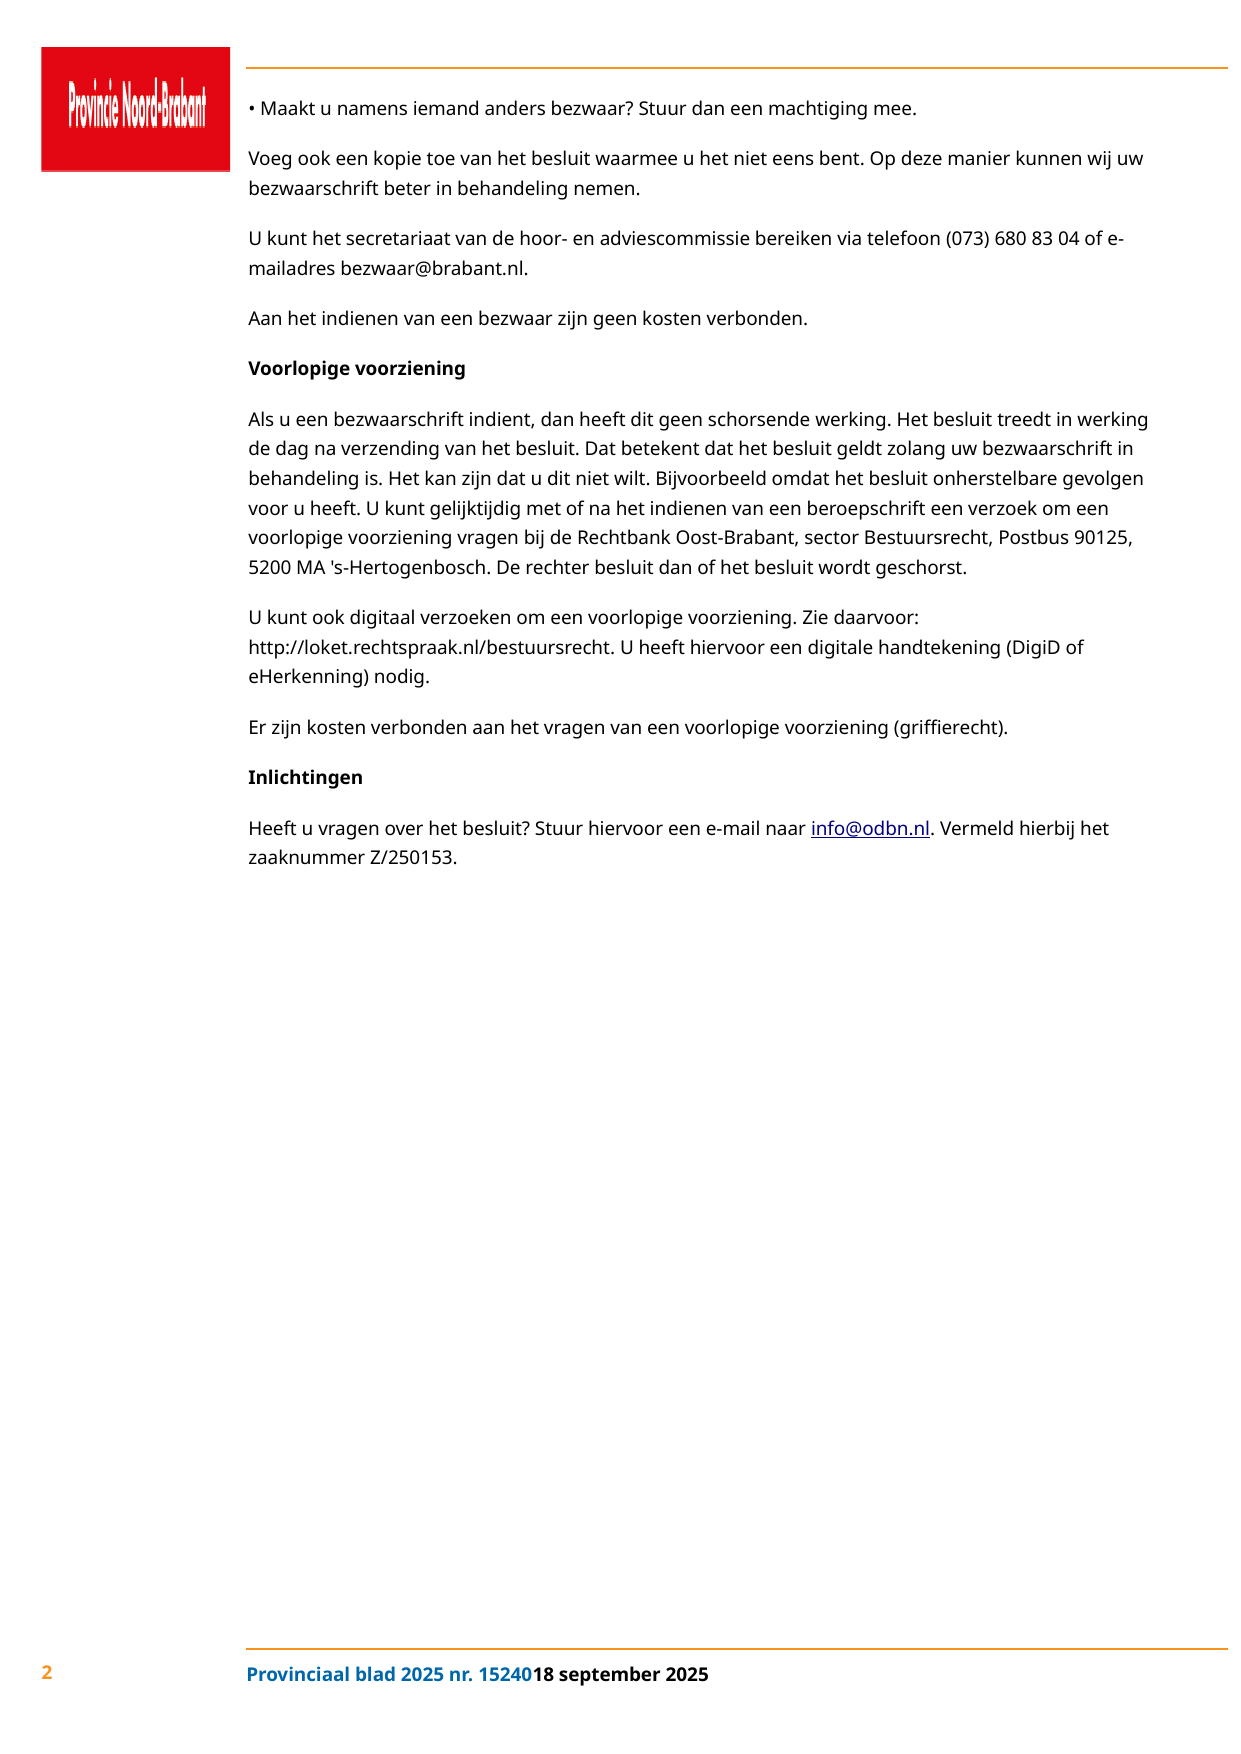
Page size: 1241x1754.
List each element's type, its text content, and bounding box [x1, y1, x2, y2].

text Aan het indienen van een bezwaar zijn geen kosten verbonden. [248, 305, 1152, 331]
text U kunt ook digitaal verzoeken om een voorlopige voorziening. Zie daarvoor: http://loket.rechtspraak.nl/bestuursrecht. U heeft hiervoor een digitale handtekening (DigiD of eHerkenning) nodig. [248, 604, 1152, 689]
text Voorlopige voorziening [248, 356, 1152, 381]
text Inlichtingen [248, 764, 1152, 790]
text Voeg ook een kopie toe van het besluit waarmee u het niet eens bent. Op deze manier kunnen wij uw bezwaarschrift beter in behandeling nemen. [248, 145, 1152, 201]
text Als u een bezwaarschrift indient, dan heeft dit geen schorsende werking. Het besluit treedt in werking de dag na verzending van het besluit. Dat betekent dat het besluit geldt zolang uw bezwaarschrift in behandeling is. Het kan zijn dat u dit niet wilt. Bijvoorbeeld omdat het besluit onherstelbare gevolgen voor u heeft. U kunt gelijktijdig met of na het indienen van een beroepschrift een verzoek om een voorlopige voorziening vragen bij de Rechtbank Oost-Brabant, sector Bestuursrecht, Postbus 90125, 5200 MA 's-Hertogenbosch. De rechter besluit dan of het besluit wordt geschorst. [248, 406, 1152, 580]
text • Maakt u namens iemand anders bezwaar? Stuur dan een machtiging mee. [248, 95, 1152, 121]
text Er zijn kosten verbonden aan het vragen van een voorlopige voorziening (griffierecht). [248, 714, 1152, 740]
text U kunt het secretariaat van de hoor- en adviescommissie bereiken via telefoon (073) 680 83 04 of e-mailadres bezwaar@brabant.nl. [248, 225, 1152, 281]
picture [41, 47, 231, 172]
text Heeft u vragen over het besluit? Stuur hiervoor een e-mail naar info@odbn.nl. Vermeld hierbij het zaaknummer Z/250153. [248, 815, 1152, 870]
